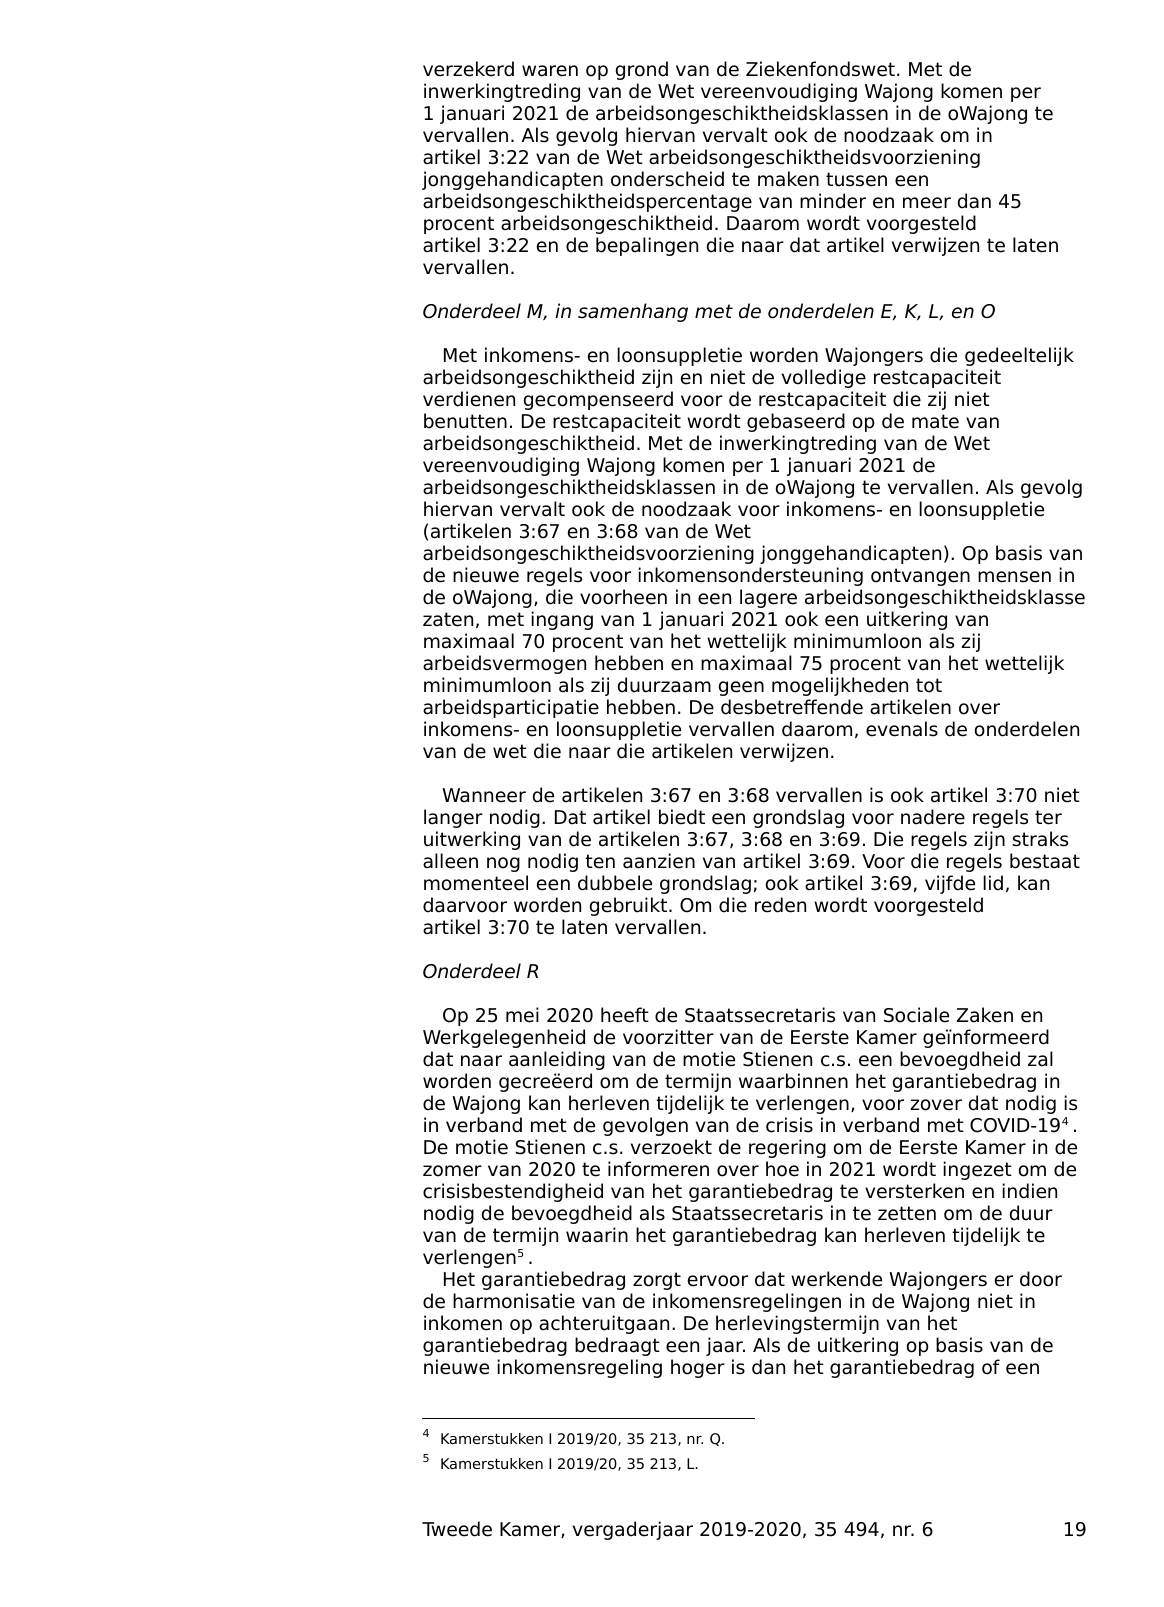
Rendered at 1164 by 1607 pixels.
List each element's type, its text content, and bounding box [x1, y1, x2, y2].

text Kamerstukken I 2019/20, 35 213, L. [422, 1452, 1087, 1474]
text Met inkomens- en loonsuppletie worden Wajongers die gedeeltelijk arbeidsongeschiktheid zijn en niet de volledige restcapaciteit verdienen gecompenseerd voor de restcapaciteit die zij niet benutten. De restcapaciteit wordt gebaseerd op de mate van arbeidsongeschiktheid. Met de inwerkingtreding van de Wet vereenvoudiging Wajong komen per 1 januari 2021 de arbeidsongeschiktheidsklassen in de oWajong te vervallen. Als gevolg hiervan vervalt ook de noodzaak voor inkomens- en loonsuppletie (artikelen 3:67 en 3:68 van de Wet arbeidsongeschiktheidsvoorziening jonggehandicapten). Op basis van de nieuwe regels voor inkomensondersteuning ontvangen mensen in de oWajong, die voorheen in een lagere arbeidsongeschiktheidsklasse zaten, met ingang van 1 januari 2021 ook een uitkering van maximaal 70 procent van het wettelijk minimumloon als zij arbeidsvermogen hebben en maximaal 75 procent van het wettelijk minimumloon als zij duurzaam geen mogelijkheden tot arbeidsparticipatie hebben. De desbetreffende artikelen over inkomens- en loonsuppletie vervallen daarom, evenals de onderdelen van de wet die naar die artikelen verwijzen. [422, 345, 1087, 763]
subtitle Onderdeel R [422, 961, 1087, 983]
text Het garantiebedrag zorgt ervoor dat werkende Wajongers er door de harmonisatie van de inkomensregelingen in de Wajong niet in inkomen op achteruitgaan. De herlevingstermijn van het garantiebedrag bedraagt een jaar. Als de uitkering op basis van de nieuwe inkomensregeling hoger is dan het garantiebedrag of een [422, 1269, 1087, 1379]
text Kamerstukken I 2019/20, 35 213, nr. Q. [422, 1427, 1087, 1449]
text Wanneer de artikelen 3:67 en 3:68 vervallen is ook artikel 3:70 niet langer nodig. Dat artikel biedt een grondslag voor nadere regels ter uitwerking van de artikelen 3:67, 3:68 en 3:69. Die regels zijn straks alleen nog nodig ten aanzien van artikel 3:69. Voor die regels bestaat momenteel een dubbele grondslag; ook artikel 3:69, vijfde lid, kan daarvoor worden gebruikt. Om die reden wordt voorgesteld artikel 3:70 te laten vervallen. [422, 785, 1087, 939]
subtitle Onderdeel M, in samenhang met de onderdelen E, K, L, en O [422, 301, 1087, 323]
text Op 25 mei 2020 heeft de Staatssecretaris van Sociale Zaken en Werkgelegenheid de voorzitter van de Eerste Kamer geïnformeerd dat naar aanleiding van de motie Stienen c.s. een bevoegdheid zal worden gecreëerd om de termijn waarbinnen het garantiebedrag in de Wajong kan herleven tijdelijk te verlengen, voor zover dat nodig is in verband met de gevolgen van de crisis in verband met COVID-19. De motie Stienen c.s. verzoekt de regering om de Eerste Kamer in de zomer van 2020 te informeren over hoe in 2021 wordt ingezet om de crisisbestendigheid van het garantiebedrag te versterken en indien nodig de bevoegdheid als Staatssecretaris in te zetten om de duur van de termijn waarin het garantiebedrag kan herleven tijdelijk te verlengen. [422, 1005, 1087, 1269]
text verzekerd waren op grond van de Ziekenfondswet. Met de inwerkingtreding van de Wet vereenvoudiging Wajong komen per 1 januari 2021 de arbeidsongeschiktheidsklassen in de oWajong te vervallen. Als gevolg hiervan vervalt ook de noodzaak om in artikel 3:22 van de Wet arbeidsongeschiktheidsvoorziening jonggehandicapten onderscheid te maken tussen een arbeidsongeschiktheidspercentage van minder en meer dan 45 procent arbeidsongeschiktheid. Daarom wordt voorgesteld artikel 3:22 en de bepalingen die naar dat artikel verwijzen te laten vervallen. [422, 59, 1087, 279]
